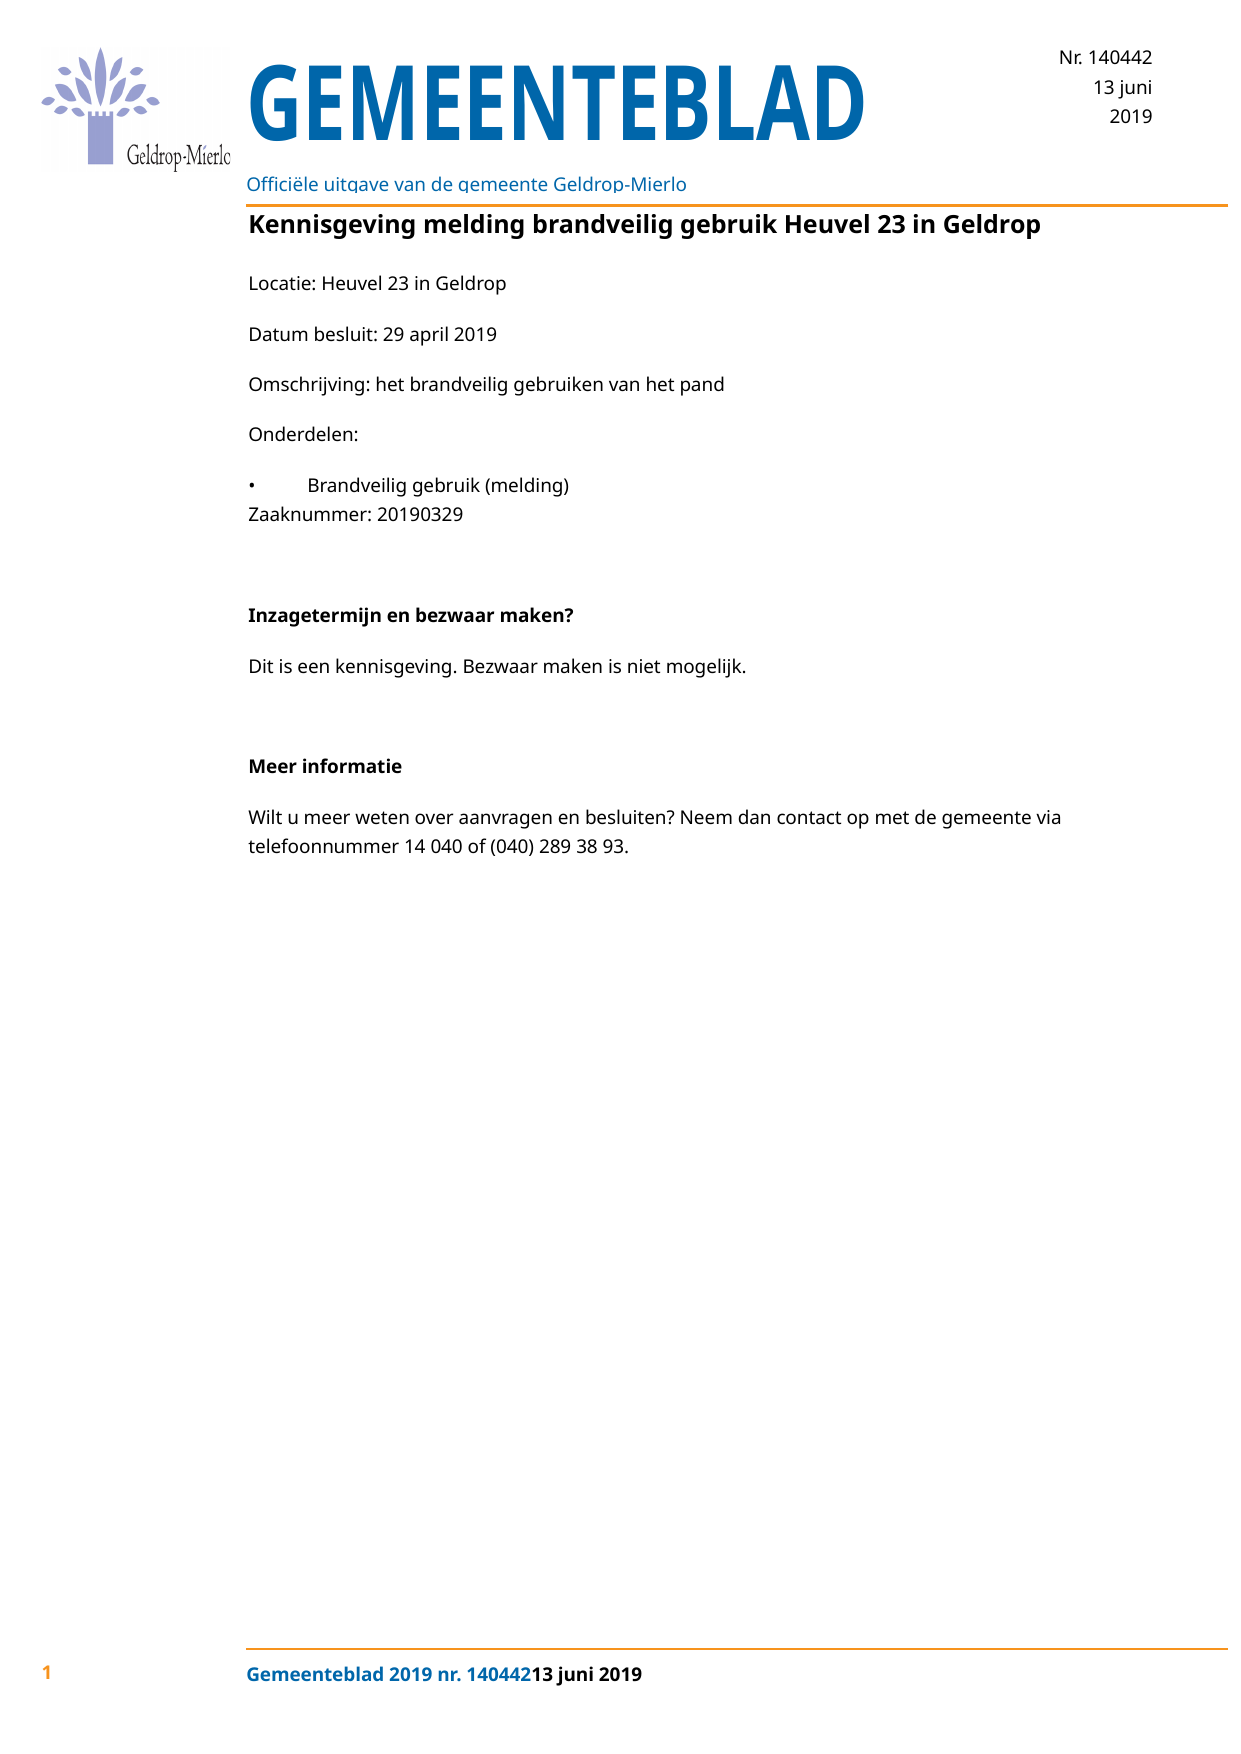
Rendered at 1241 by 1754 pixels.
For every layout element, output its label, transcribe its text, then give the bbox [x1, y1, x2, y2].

text Onderdelen: [248, 422, 1152, 447]
text Meer informatie [248, 754, 1152, 779]
text Locatie: Heuvel 23 in Geldrop [248, 270, 1152, 296]
text Kennisgeving melding brandveilig gebruik Heuvel 23 in Geldrop [248, 207, 1152, 241]
text Datum besluit: 29 april 2019 [248, 321, 1152, 346]
text Inzagetermijn en bezwaar maken? [248, 602, 1152, 628]
text Dit is een kennisgeving. Bezwaar maken is niet mogelijk. [248, 653, 1152, 678]
text Omschrijving: het brandveilig gebruiken van het pand [248, 371, 1152, 397]
text Zaaknummer: 20190329 [248, 502, 1152, 527]
picture [41, 47, 231, 172]
text Wilt u meer weten over aanvragen en besluiten? Neem dan contact op met de gemeente via telefoonnummer 14 040 of (040) 289 38 93. [248, 804, 1152, 859]
list Brandveilig gebruik (melding) [248, 472, 1152, 498]
